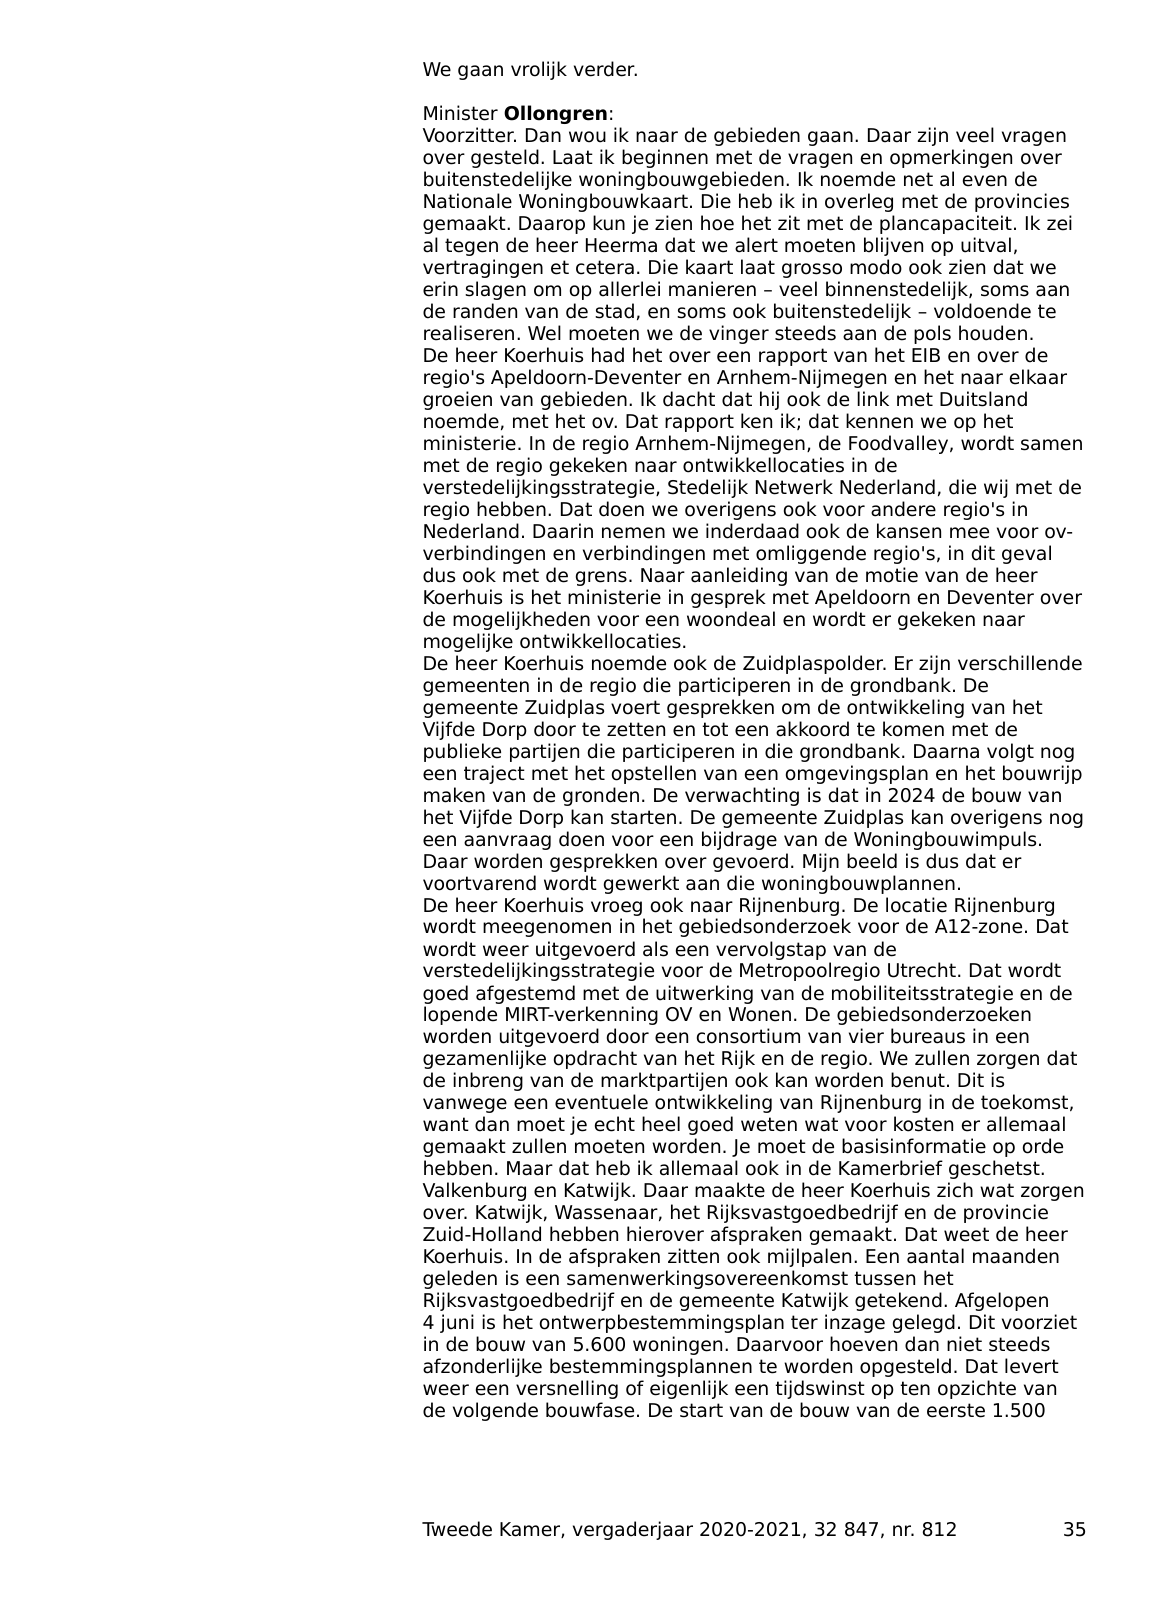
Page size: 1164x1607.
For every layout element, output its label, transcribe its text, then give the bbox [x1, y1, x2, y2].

text We gaan vrolijk verder. [422, 59, 1087, 81]
text De heer Koerhuis had het over een rapport van het EIB en over de regio's Apeldoorn-Deventer en Arnhem-Nijmegen en het naar elkaar groeien van gebieden. Ik dacht dat hij ook de link met Duitsland noemde, met het ov. Dat rapport ken ik; dat kennen we op het ministerie. In de regio Arnhem-Nijmegen, de Foodvalley, wordt samen met de regio gekeken naar ontwikkellocaties in de verstedelijkingsstrategie, Stedelijk Netwerk Nederland, die wij met de regio hebben. Dat doen we overigens ook voor andere regio's in Nederland. Daarin nemen we inderdaad ook de kansen mee voor ov-verbindingen en verbindingen met omliggende regio's, in dit geval dus ook met de grens. Naar aanleiding van de motie van de heer Koerhuis is het ministerie in gesprek met Apeldoorn en Deventer over de mogelijkheden voor een woondeal en wordt er gekeken naar mogelijke ontwikkellocaties. [422, 345, 1087, 653]
text Minister Ollongren: [422, 103, 1087, 125]
text Valkenburg en Katwijk. Daar maakte de heer Koerhuis zich wat zorgen over. Katwijk, Wassenaar, het Rijksvastgoedbedrijf en de provincie Zuid-Holland hebben hierover afspraken gemaakt. Dat weet de heer Koerhuis. In de afspraken zitten ook mijlpalen. Een aantal maanden geleden is een samenwerkingsovereenkomst tussen het Rijksvastgoedbedrijf en de gemeente Katwijk getekend. Afgelopen 4 juni is het ontwerpbestemmingsplan ter inzage gelegd. Dit voorziet in de bouw van 5.600 woningen. Daarvoor hoeven dan niet steeds afzonderlijke bestemmingsplannen te worden opgesteld. Dat levert weer een versnelling of eigenlijk een tijdswinst op ten opzichte van de volgende bouwfase. De start van de bouw van de eerste 1.500 [422, 1180, 1087, 1422]
text De heer Koerhuis noemde ook de Zuidplaspolder. Er zijn verschillende gemeenten in de regio die participeren in de grondbank. De gemeente Zuidplas voert gesprekken om de ontwikkeling van het Vijfde Dorp door te zetten en tot een akkoord te komen met de publieke partijen die participeren in die grondbank. Daarna volgt nog een traject met het opstellen van een omgevingsplan en het bouwrijp maken van de gronden. De verwachting is dat in 2024 de bouw van het Vijfde Dorp kan starten. De gemeente Zuidplas kan overigens nog een aanvraag doen voor een bijdrage van de Woningbouwimpuls. Daar worden gesprekken over gevoerd. Mijn beeld is dus dat er voortvarend wordt gewerkt aan die woningbouwplannen. [422, 653, 1087, 894]
text De heer Koerhuis vroeg ook naar Rijnenburg. De locatie Rijnenburg wordt meegenomen in het gebiedsonderzoek voor de A12-zone. Dat wordt weer uitgevoerd als een vervolgstap van de verstedelijkingsstrategie voor de Metropoolregio Utrecht. Dat wordt goed afgestemd met de uitwerking van de mobiliteitsstrategie en de lopende MIRT-verkenning OV en Wonen. De gebiedsonderzoeken worden uitgevoerd door een consortium van vier bureaus in een gezamenlijke opdracht van het Rijk en de regio. We zullen zorgen dat de inbreng van de marktpartijen ook kan worden benut. Dit is vanwege een eventuele ontwikkeling van Rijnenburg in de toekomst, want dan moet je echt heel goed weten wat voor kosten er allemaal gemaakt zullen moeten worden. Je moet de basisinformatie op orde hebben. Maar dat heb ik allemaal ook in de Kamerbrief geschetst. [422, 894, 1087, 1180]
text Voorzitter. Dan wou ik naar de gebieden gaan. Daar zijn veel vragen over gesteld. Laat ik beginnen met de vragen en opmerkingen over buitenstedelijke woningbouwgebieden. Ik noemde net al even de Nationale Woningbouwkaart. Die heb ik in overleg met de provincies gemaakt. Daarop kun je zien hoe het zit met de plancapaciteit. Ik zei al tegen de heer Heerma dat we alert moeten blijven op uitval, vertragingen et cetera. Die kaart laat grosso modo ook zien dat we erin slagen om op allerlei manieren – veel binnenstedelijk, soms aan de randen van de stad, en soms ook buitenstedelijk – voldoende te realiseren. Wel moeten we de vinger steeds aan de pols houden. [422, 125, 1087, 345]
